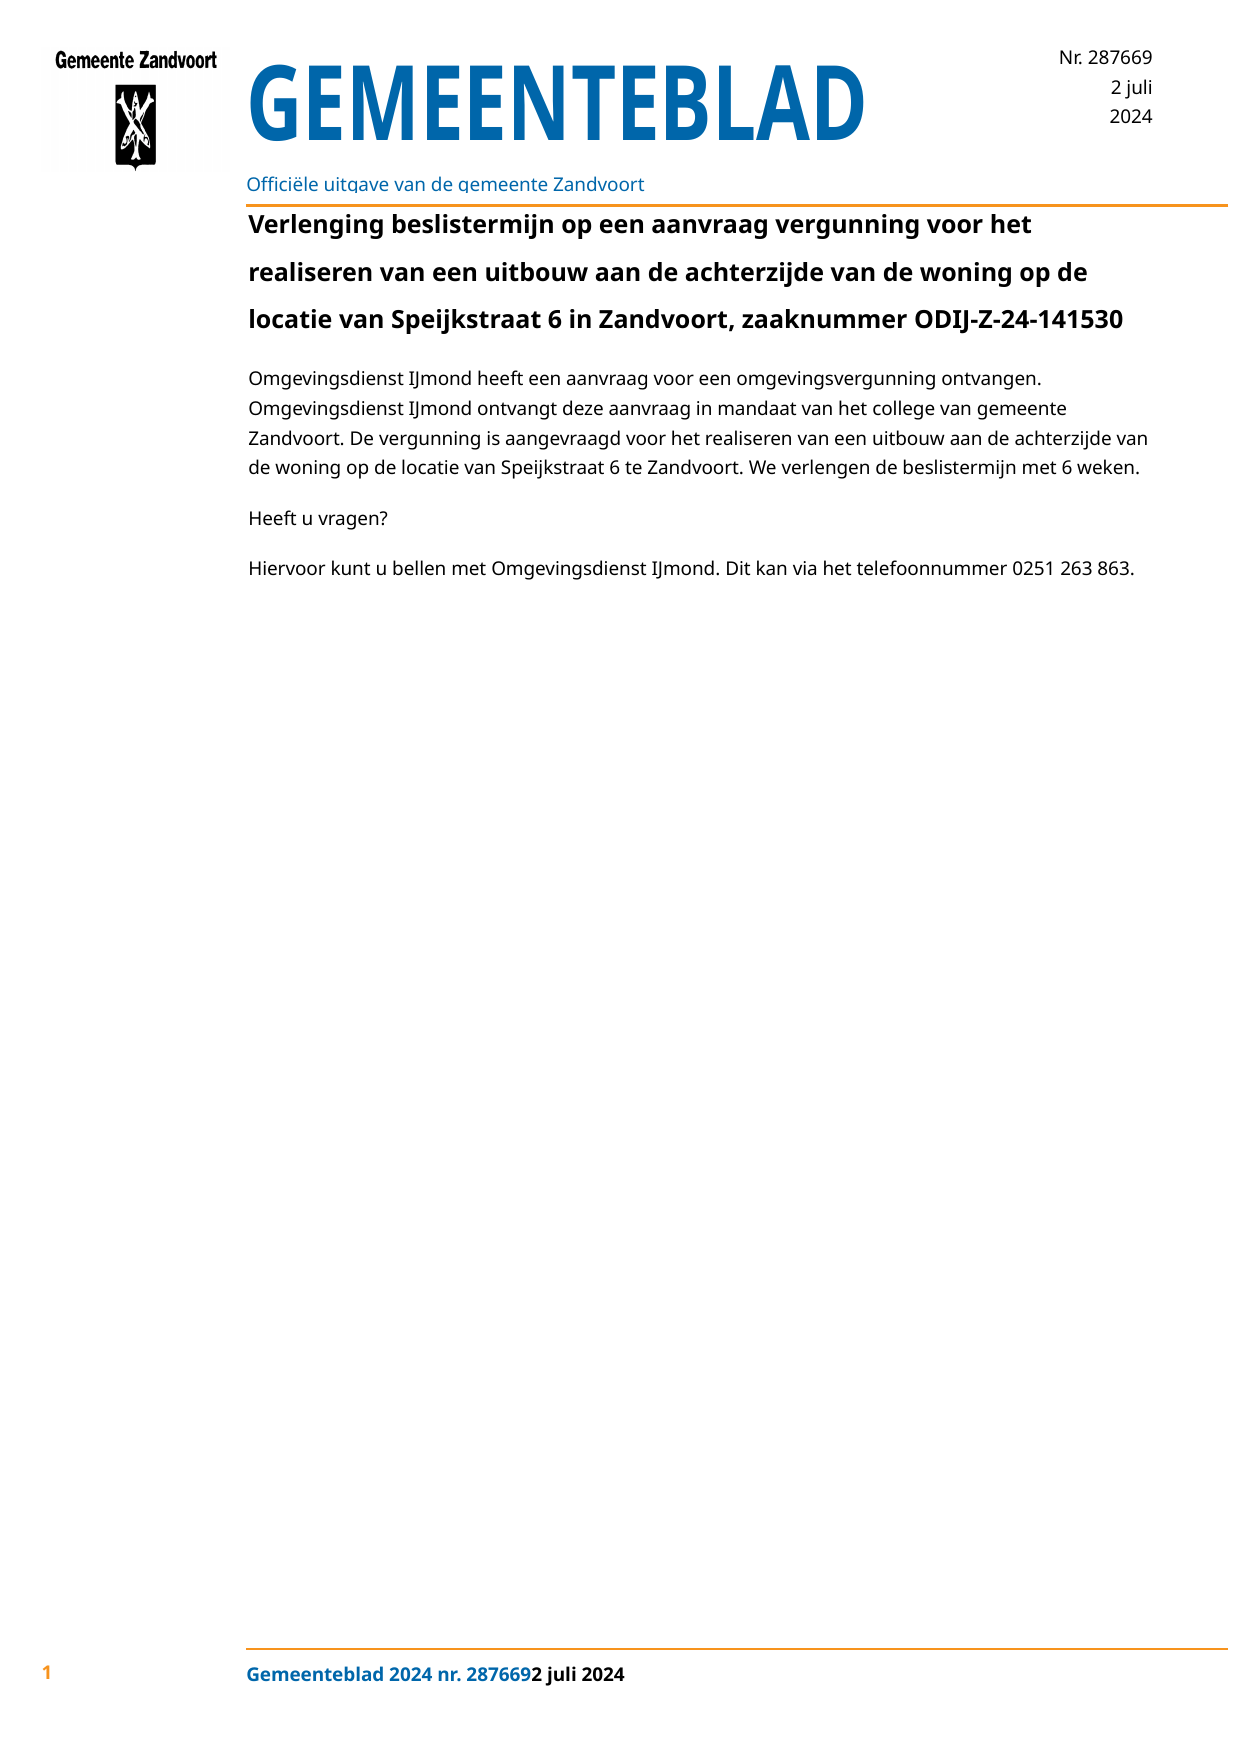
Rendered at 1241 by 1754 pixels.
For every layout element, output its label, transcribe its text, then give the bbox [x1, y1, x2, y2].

text Omgevingsdienst IJmond heeft een aanvraag voor een omgevingsvergunning ontvangen. Omgevingsdienst IJmond ontvangt deze aanvraag in mandaat van het college van gemeente Zandvoort. De vergunning is aangevraagd voor het realiseren van een uitbouw aan de achterzijde van de woning op de locatie van Speijkstraat 6 te Zandvoort. We verlengen de beslistermijn met 6 weken. [248, 366, 1152, 480]
text Hiervoor kunt u bellen met Omgevingsdienst IJmond. Dit kan via het telefoonnummer 0251 263 863. [248, 555, 1152, 581]
text Heeft u vragen? [248, 505, 1152, 530]
text Verlenging beslistermijn op een aanvraag vergunning voor het realiseren van een uitbouw aan de achterzijde van de woning op de locatie van Speijkstraat 6 in Zandvoort, zaaknummer ODIJ-Z-24-141530 [248, 207, 1152, 336]
picture [41, 47, 231, 172]
